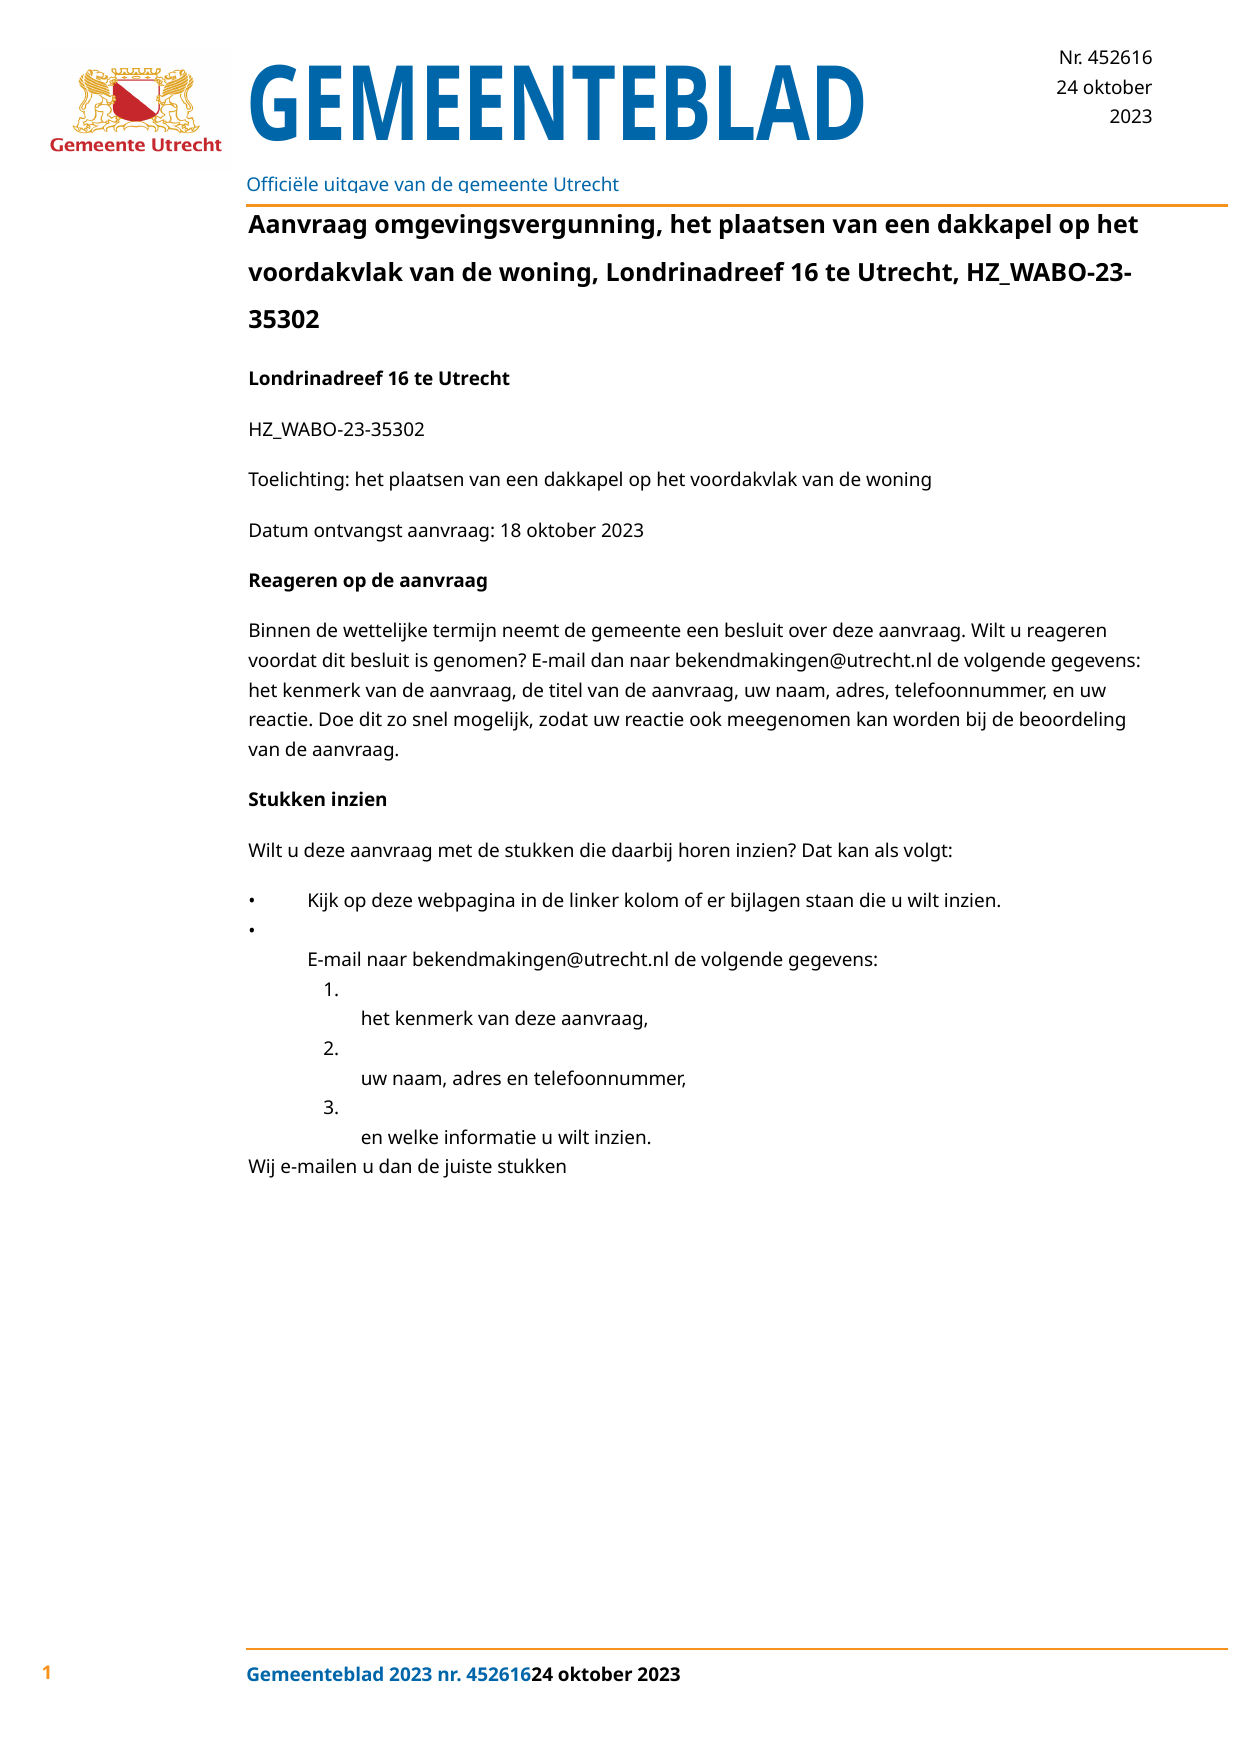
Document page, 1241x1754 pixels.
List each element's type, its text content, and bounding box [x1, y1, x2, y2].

list uw naam, adres en telefoonnummer, [323, 1065, 1152, 1090]
text Toelichting: het plaatsen van een dakkapel op het voordakvlak van de woning [248, 466, 1152, 492]
text Wij e-mailen u dan de juiste stukken [248, 1153, 1152, 1179]
text Stukken inzien [248, 786, 1152, 812]
text Londrinadreef 16 te Utrecht [248, 366, 1152, 391]
text Reageren op de aanvraag [248, 567, 1152, 593]
text HZ_WABO-23-35302 [248, 416, 1152, 442]
list Kijk op deze webpagina in de linker kolom of er bijlagen staan die u wilt inzien. [248, 887, 1152, 913]
list en welke informatie u wilt inzien. [323, 1124, 1152, 1149]
picture [41, 47, 231, 172]
list E-mail naar bekendmakingen@utrecht.nl de volgende gegevens: [248, 946, 1152, 972]
text Wilt u deze aanvraag met de stukken die daarbij horen inzien? Dat kan als volgt: [248, 837, 1152, 862]
text Datum ontvangst aanvraag: 18 oktober 2023 [248, 517, 1152, 542]
text Aanvraag omgevingsvergunning, het plaatsen van een dakkapel op het voordakvlak van de woning, Londrinadreef 16 te Utrecht, HZ_WABO-23-35302 [248, 207, 1152, 336]
text Binnen de wettelijke termijn neemt de gemeente een besluit over deze aanvraag. Wilt u reageren voordat dit besluit is genomen? E-mail dan naar bekendmakingen@utrecht.nl de volgende gegevens: het kenmerk van de aanvraag, de titel van de aanvraag, uw naam, adres, telefoonnummer, en uw reactie. Doe dit zo snel mogelijk, zodat uw reactie ook meegenomen kan worden bij de beoordeling van de aanvraag. [248, 618, 1152, 762]
list het kenmerk van deze aanvraag, [323, 1006, 1152, 1031]
